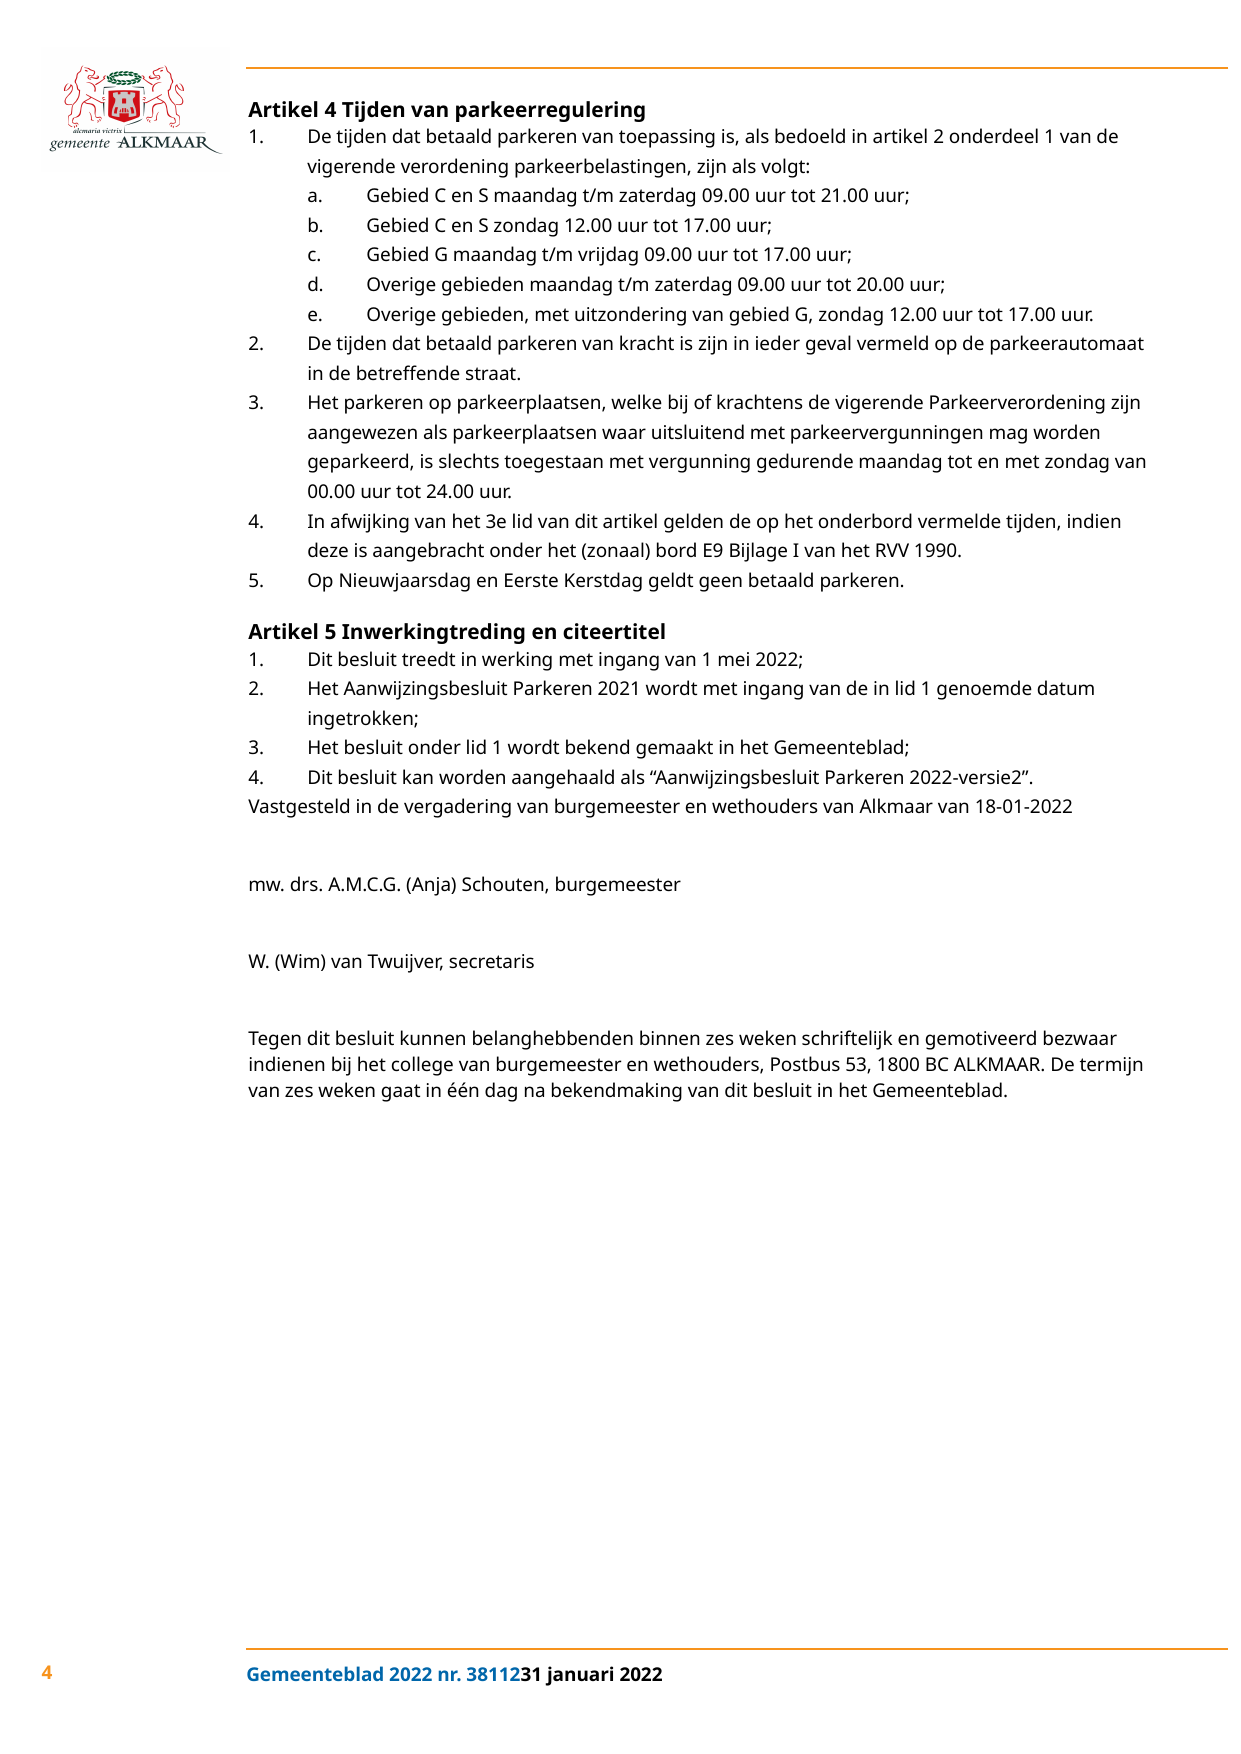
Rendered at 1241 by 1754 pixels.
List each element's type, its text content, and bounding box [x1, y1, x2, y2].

list Overige gebieden maandag t/m zaterdag 09.00 uur tot 20.00 uur; [307, 271, 1152, 297]
list Het Aanwijzingsbesluit Parkeren 2021 wordt met ingang van de in lid 1 genoemde datum ingetrokken; [248, 675, 1152, 731]
list Overige gebieden, met uitzondering van gebied G, zondag 12.00 uur tot 17.00 uur. [307, 301, 1152, 326]
list In afwijking van het 3e lid van dit artikel gelden de op het onderbord vermelde tijden, indien deze is aangebracht onder het (zonaal) bord E9 Bijlage I van het RVV 1990. [248, 508, 1152, 563]
list Het besluit onder lid 1 wordt bekend gemaakt in het Gemeenteblad; [248, 734, 1152, 760]
text Artikel 4 Tijden van parkeerregulering [248, 95, 1152, 123]
list Gebied C en S maandag t/m zaterdag 09.00 uur tot 21.00 uur; [307, 182, 1152, 208]
text Tegen dit besluit kunnen belanghebbenden binnen zes weken schriftelijk en gemotiveerd bezwaar indienen bij het college van burgemeester en wethouders, Postbus 53, 1800 BC ALKMAAR. De termijn van zes weken gaat in één dag na bekendmaking van dit besluit in het Gemeenteblad. [248, 1025, 1152, 1102]
text W. (Wim) van Twuijver, secretaris [248, 948, 1152, 974]
list De tijden dat betaald parkeren van toepassing is, als bedoeld in artikel 2 onderdeel 1 van de vigerende verordening parkeerbelastingen, zijn als volgt: [248, 123, 1152, 178]
text Vastgesteld in de vergadering van burgemeester en wethouders van Alkmaar van 18-01-2022 [248, 794, 1152, 819]
list Het parkeren op parkeerplaatsen, welke bij of krachtens de vigerende Parkeerverordening zijn aangewezen als parkeerplaatsen waar uitsluitend met parkeervergunningen mag worden geparkeerd, is slechts toegestaan met vergunning gedurende maandag tot en met zondag van 00.00 uur tot 24.00 uur. [248, 389, 1152, 504]
list Gebied C en S zondag 12.00 uur tot 17.00 uur; [307, 212, 1152, 238]
picture [41, 47, 231, 172]
list Gebied G maandag t/m vrijdag 09.00 uur tot 17.00 uur; [307, 242, 1152, 267]
list Op Nieuwjaarsdag en Eerste Kerstdag geldt geen betaald parkeren. [248, 567, 1152, 593]
text mw. drs. A.M.C.G. (Anja) Schouten, burgemeester [248, 871, 1152, 897]
list Dit besluit treedt in werking met ingang van 1 mei 2022; [248, 646, 1152, 672]
text Artikel 5 Inwerkingtreding en citeertitel [248, 617, 1152, 646]
list De tijden dat betaald parkeren van kracht is zijn in ieder geval vermeld op de parkeerautomaat in de betreffende straat. [248, 330, 1152, 386]
list Dit besluit kan worden aangehaald als “Aanwijzingsbesluit Parkeren 2022-versie2”. [248, 764, 1152, 790]
